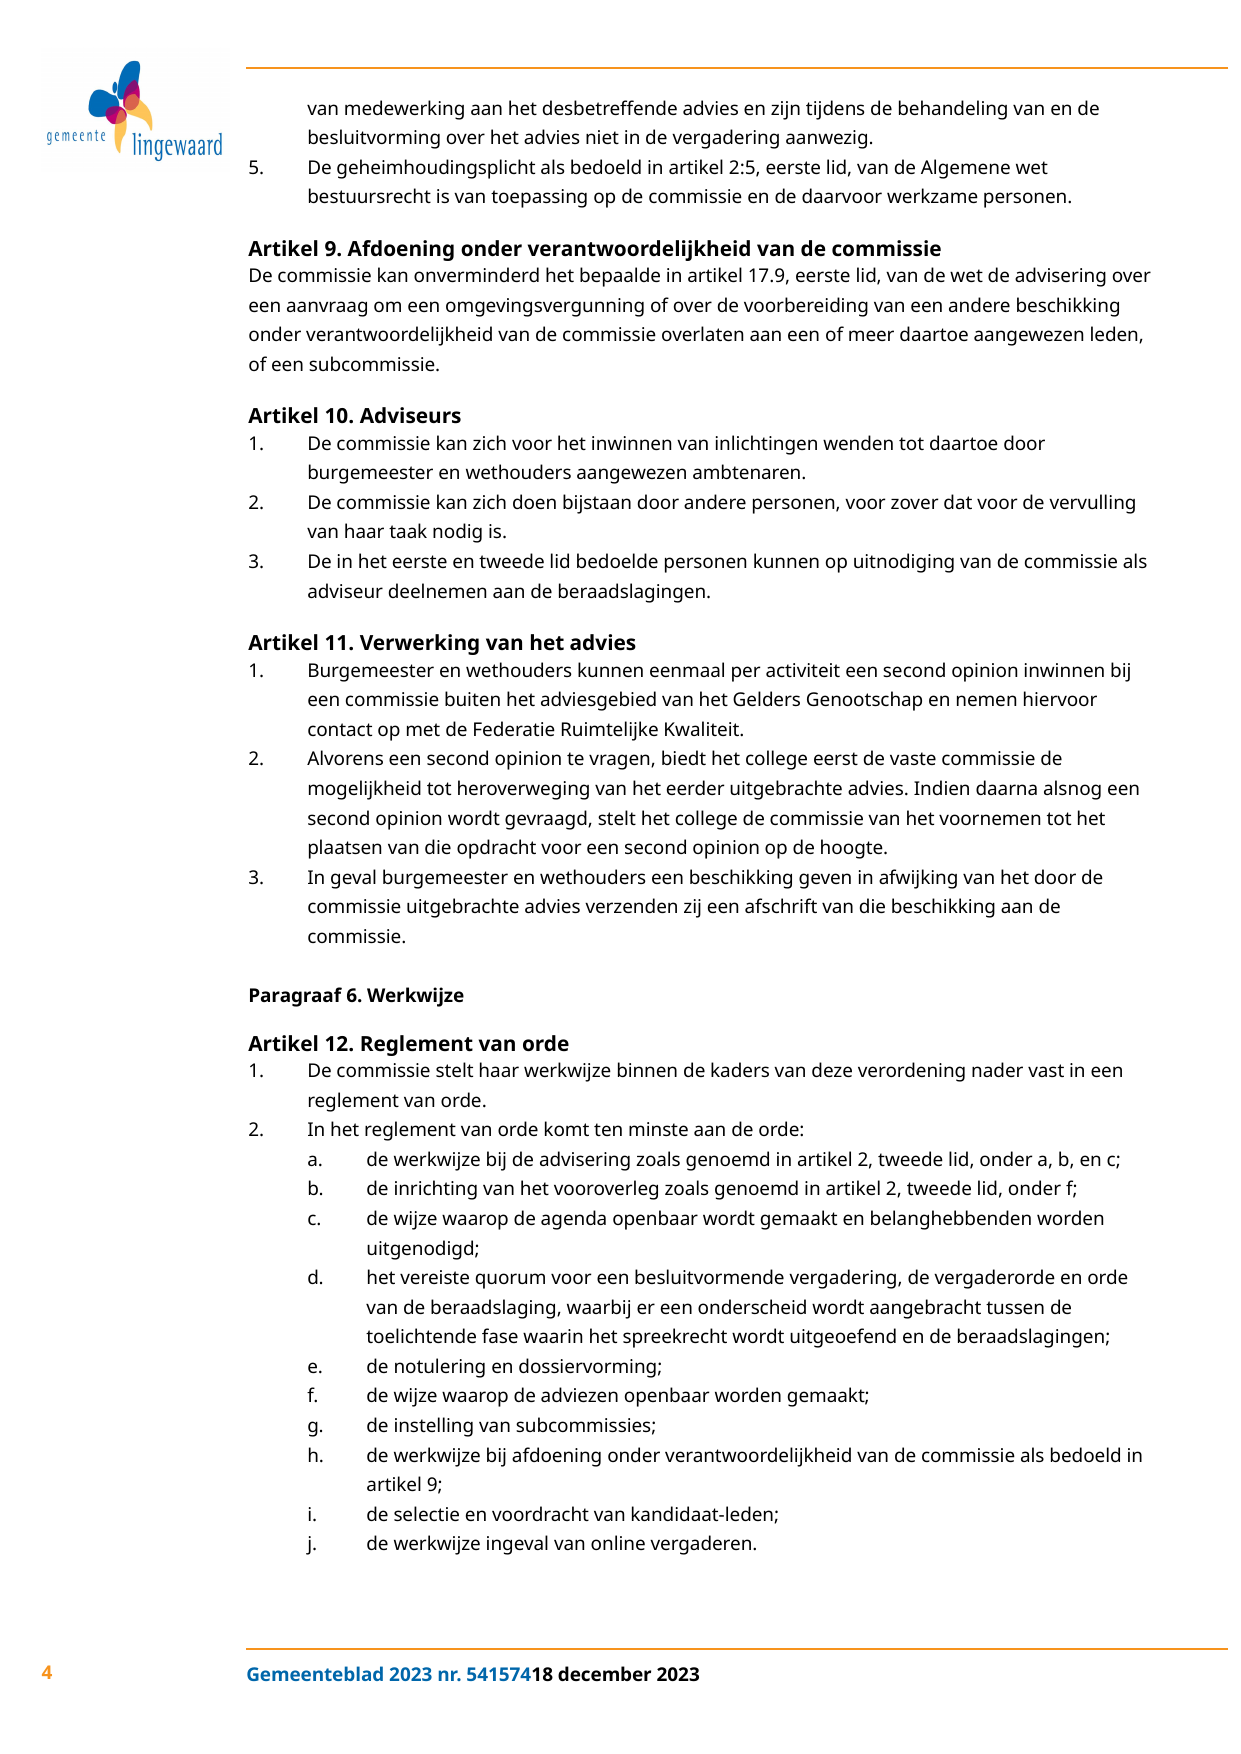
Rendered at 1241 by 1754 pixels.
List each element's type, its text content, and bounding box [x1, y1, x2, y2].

text Artikel 9. Afdoening onder verantwoordelijkheid van de commissie [248, 234, 1152, 262]
list de selectie en voordracht van kandidaat-leden; [307, 1501, 1152, 1527]
list In geval burgemeester en wethouders een beschikking geven in afwijking van het door de commissie uitgebrachte advies verzenden zij een afschrift van die beschikking aan de commissie. [248, 864, 1152, 949]
list de werkwijze bij afdoening onder verantwoordelijkheid van de commissie als bedoeld in artikel 9; [307, 1442, 1152, 1497]
list De commissie kan zich voor het inwinnen van inlichtingen wenden tot daartoe door burgemeester en wethouders aangewezen ambtenaren. [248, 430, 1152, 485]
list De geheimhoudingsplicht als bedoeld in artikel 2:5, eerste lid, van de Algemene wet bestuursrecht is van toepassing op de commissie en de daarvoor werkzame personen. [248, 154, 1152, 209]
list het vereiste quorum voor een besluitvormende vergadering, de vergaderorde en orde van de beraadslaging, waarbij er een onderscheid wordt aangebracht tussen de toelichtende fase waarin het spreekrecht wordt uitgeoefend en de beraadslagingen; [307, 1264, 1152, 1349]
text De commissie kan onverminderd het bepaalde in artikel 17.9, eerste lid, van de wet de advisering over een aanvraag om een omgevingsvergunning of over de voorbereiding van een andere beschikking onder verantwoordelijkheid van de commissie overlaten aan een of meer daartoe aangewezen leden, of een subcommissie. [248, 262, 1152, 377]
list de instelling van subcommissies; [307, 1412, 1152, 1438]
list de werkwijze bij de advisering zoals genoemd in artikel 2, tweede lid, onder a, b, en c; [307, 1146, 1152, 1172]
list de inrichting van het vooroverleg zoals genoemd in artikel 2, tweede lid, onder f; [307, 1176, 1152, 1201]
list De in het eerste en tweede lid bedoelde personen kunnen op uitnodiging van de commissie als adviseur deelnemen aan de beraadslagingen. [248, 548, 1152, 604]
picture [41, 47, 231, 172]
text Paragraaf 6. Werkwijze [248, 982, 1152, 1008]
text Artikel 11. Verwerking van het advies [248, 628, 1152, 657]
list de notulering en dossiervorming; [307, 1353, 1152, 1379]
text Artikel 12. Reglement van orde [248, 1029, 1152, 1057]
list In het reglement van orde komt ten minste aan de orde: [248, 1116, 1152, 1142]
list de werkwijze ingeval van online vergaderen. [307, 1531, 1152, 1556]
list Alvorens een second opinion te vragen, biedt het college eerst de vaste commissie de mogelijkheid tot heroverweging van het eerder uitgebrachte advies. Indien daarna alsnog een second opinion wordt gevraagd, stelt het college de commissie van het voornemen tot het plaatsen van die opdracht voor een second opinion op de hoogte. [248, 746, 1152, 860]
list de wijze waarop de adviezen openbaar worden gemaakt; [307, 1383, 1152, 1408]
list De commissie stelt haar werkwijze binnen de kaders van deze verordening nader vast in een reglement van orde. [248, 1057, 1152, 1112]
list De commissie kan zich doen bijstaan door andere personen, voor zover dat voor de vervulling van haar taak nodig is. [248, 489, 1152, 544]
list van medewerking aan het desbetreffende advies en zijn tijdens de behandeling van en de besluitvorming over het advies niet in de vergadering aanwezig. [248, 95, 1152, 150]
text Artikel 10. Adviseurs [248, 402, 1152, 430]
list Burgemeester en wethouders kunnen eenmaal per activiteit een second opinion inwinnen bij een commissie buiten het adviesgebied van het Gelders Genootschap en nemen hiervoor contact op met de Federatie Ruimtelijke Kwaliteit. [248, 657, 1152, 742]
list de wijze waarop de agenda openbaar wordt gemaakt en belanghebbenden worden uitgenodigd; [307, 1205, 1152, 1260]
